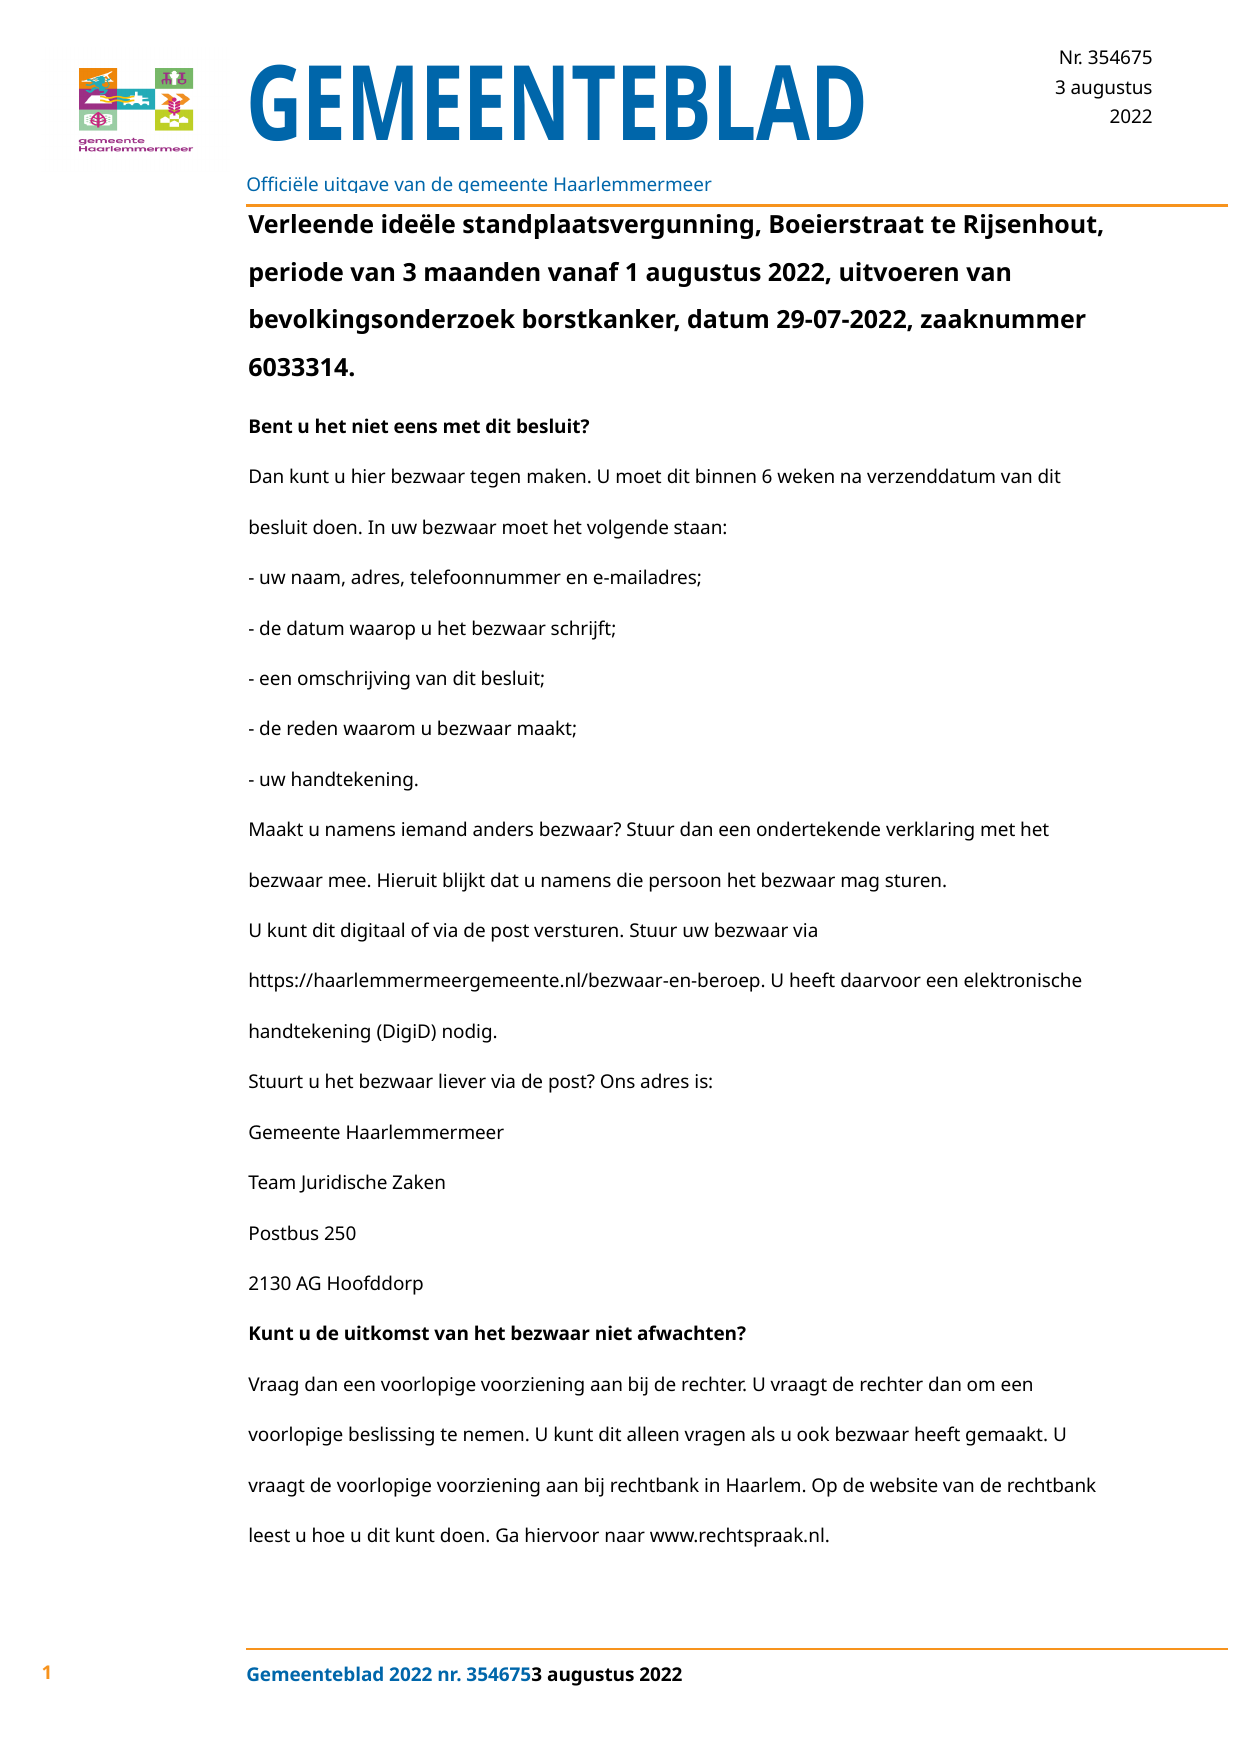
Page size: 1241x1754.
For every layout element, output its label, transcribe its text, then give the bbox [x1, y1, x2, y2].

text Stuurt u het bezwaar liever via de post? Ons adres is: [248, 1068, 1152, 1094]
text leest u hoe u dit kunt doen. Ga hiervoor naar www.rechtspraak.nl. [248, 1522, 1152, 1548]
text - de reden waarom u bezwaar maakt; [248, 716, 1152, 741]
text handtekening (DigiD) nodig. [248, 1018, 1152, 1044]
text Dan kunt u hier bezwaar tegen maken. U moet dit binnen 6 weken na verzenddatum van dit [248, 463, 1152, 489]
text vraagt de voorlopige voorziening aan bij rechtbank in Haarlem. Op de website van de rechtbank [248, 1472, 1152, 1498]
text voorlopige beslissing te nemen. U kunt dit alleen vragen als u ook bezwaar heeft gemaakt. U [248, 1421, 1152, 1447]
text Postbus 250 [248, 1220, 1152, 1246]
text Team Juridische Zaken [248, 1169, 1152, 1195]
text Kunt u de uitkomst van het bezwaar niet afwachten? [248, 1321, 1152, 1346]
text https://haarlemmermeergemeente.nl/bezwaar-en-beroep. U heeft daarvoor een elektronische [248, 968, 1152, 993]
text Vraag dan een voorlopige voorziening aan bij de rechter. U vraagt de rechter dan om een [248, 1371, 1152, 1397]
text Maakt u namens iemand anders bezwaar? Stuur dan een ondertekende verklaring met het [248, 816, 1152, 842]
text - uw handtekening. [248, 766, 1152, 792]
text - een omschrijving van dit besluit; [248, 665, 1152, 691]
text - de datum waarop u het bezwaar schrijft; [248, 615, 1152, 641]
text besluit doen. In uw bezwaar moet het volgende staan: [248, 514, 1152, 540]
picture [41, 47, 231, 172]
text Bent u het niet eens met dit besluit? [248, 413, 1152, 439]
text U kunt dit digitaal of via de post versturen. Stuur uw bezwaar via [248, 917, 1152, 943]
text bezwaar mee. Hieruit blijkt dat u namens die persoon het bezwaar mag sturen. [248, 867, 1152, 893]
text Gemeente Haarlemmermeer [248, 1119, 1152, 1145]
text - uw naam, adres, telefoonnummer en e-mailadres; [248, 564, 1152, 590]
text Verleende ideële standplaatsvergunning, Boeierstraat te Rijsenhout, periode van 3 maanden vanaf 1 augustus 2022, uitvoeren van bevolkingsonderzoek borstkanker, datum 29-07-2022, zaaknummer 6033314. [248, 207, 1152, 384]
text 2130 AG Hoofddorp [248, 1270, 1152, 1296]
